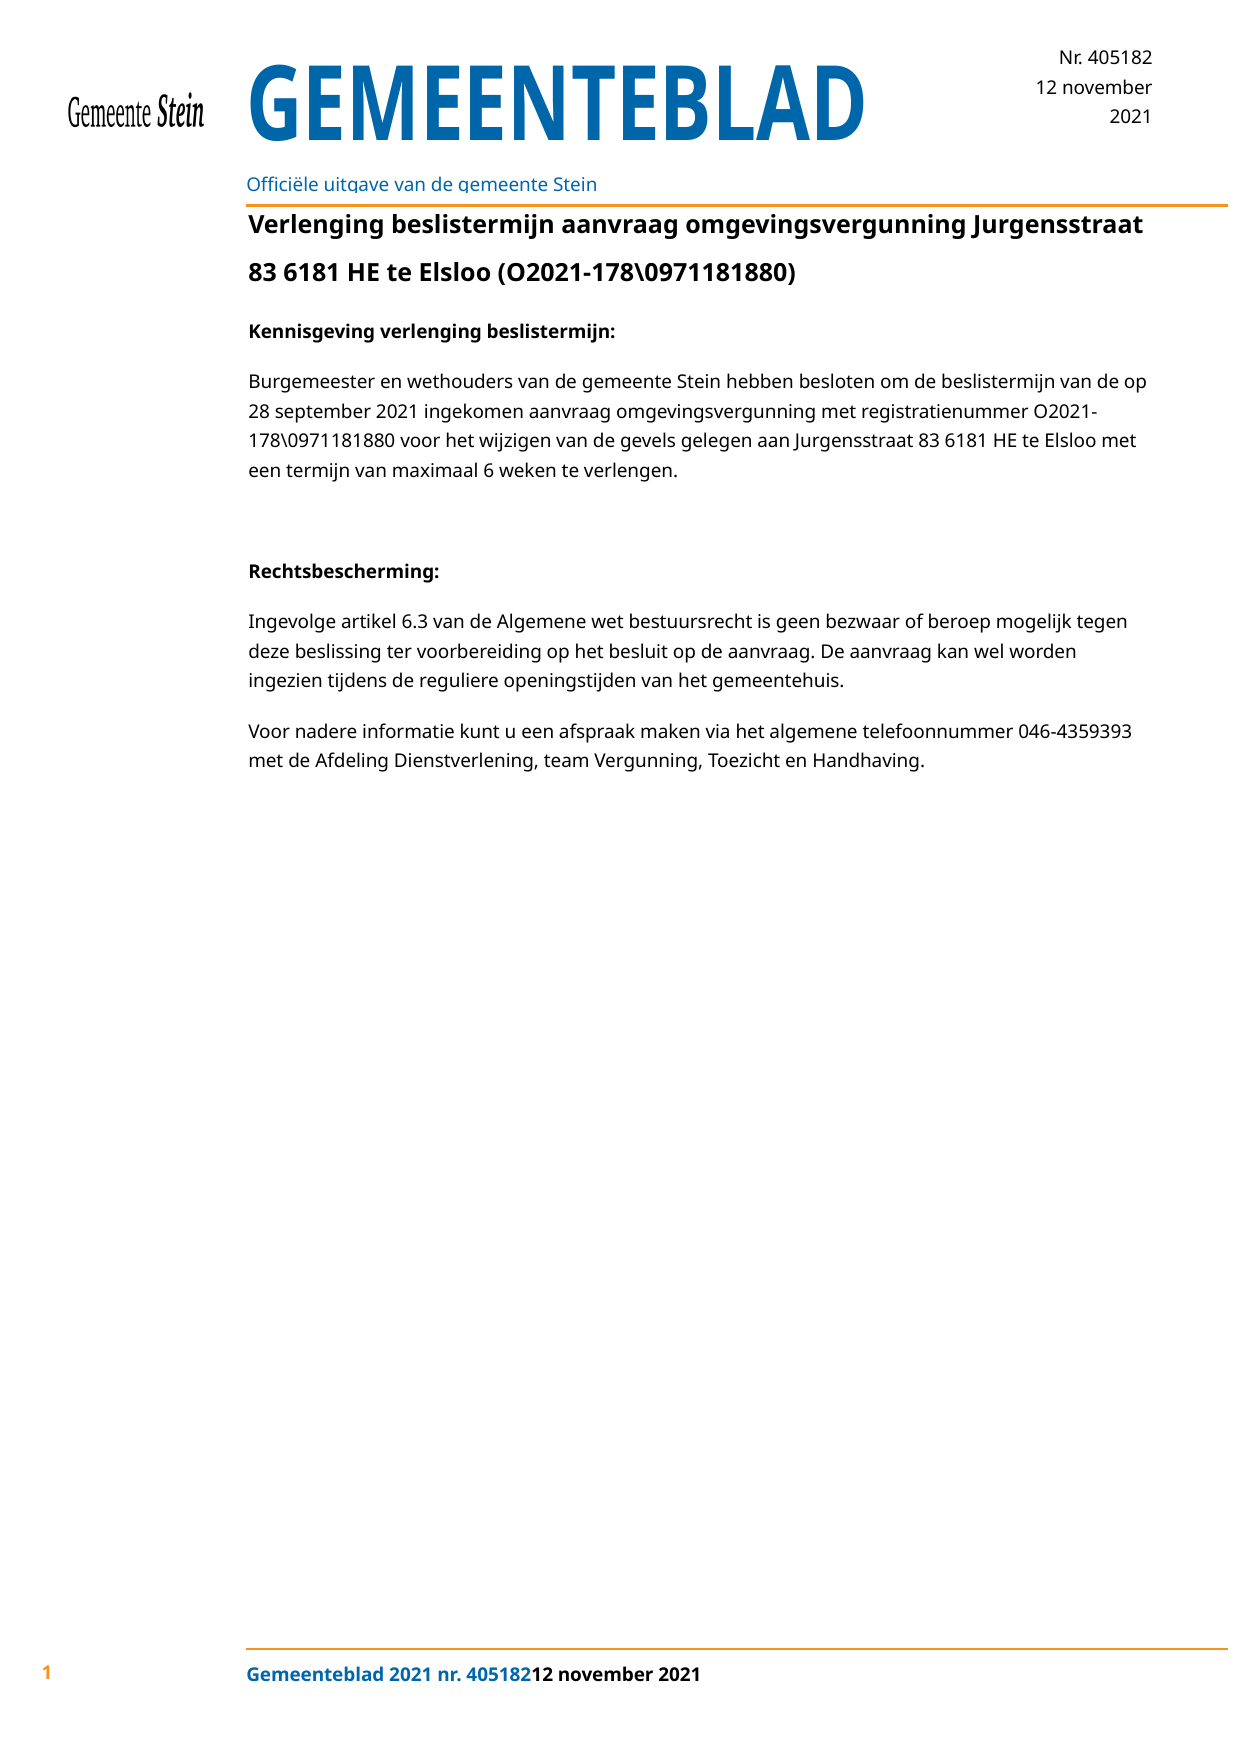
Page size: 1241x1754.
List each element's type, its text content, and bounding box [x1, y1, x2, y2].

text Verlenging beslistermijn aanvraag omgevingsvergunning Jurgensstraat 83 6181 HE te Elsloo (O2021-178\0971181880) [248, 207, 1152, 288]
text Kennisgeving verlenging beslistermijn: [248, 318, 1152, 344]
text Burgemeester en wethouders van de gemeente Stein hebben besloten om de beslistermijn van de op 28 september 2021 ingekomen aanvraag omgevingsvergunning met registratienummer O2021-178\0971181880 voor het wijzigen van de gevels gelegen aan Jurgensstraat 83 6181 HE te Elsloo met een termijn van maximaal 6 weken te verlengen. [248, 368, 1152, 483]
text Rechtsbescherming: [248, 558, 1152, 584]
text Voor nadere informatie kunt u een afspraak maken via het algemene telefoonnummer 046-4359393 met de Afdeling Dienstverlening, team Vergunning, Toezicht en Handhaving. [248, 718, 1152, 773]
text Ingevolge artikel 6.3 van de Algemene wet bestuursrecht is geen bezwaar of beroep mogelijk tegen deze beslissing ter voorbereiding op het besluit op de aanvraag. De aanvraag kan wel worden ingezien tijdens de reguliere openingstijden van het gemeentehuis. [248, 608, 1152, 693]
picture [41, 47, 231, 172]
